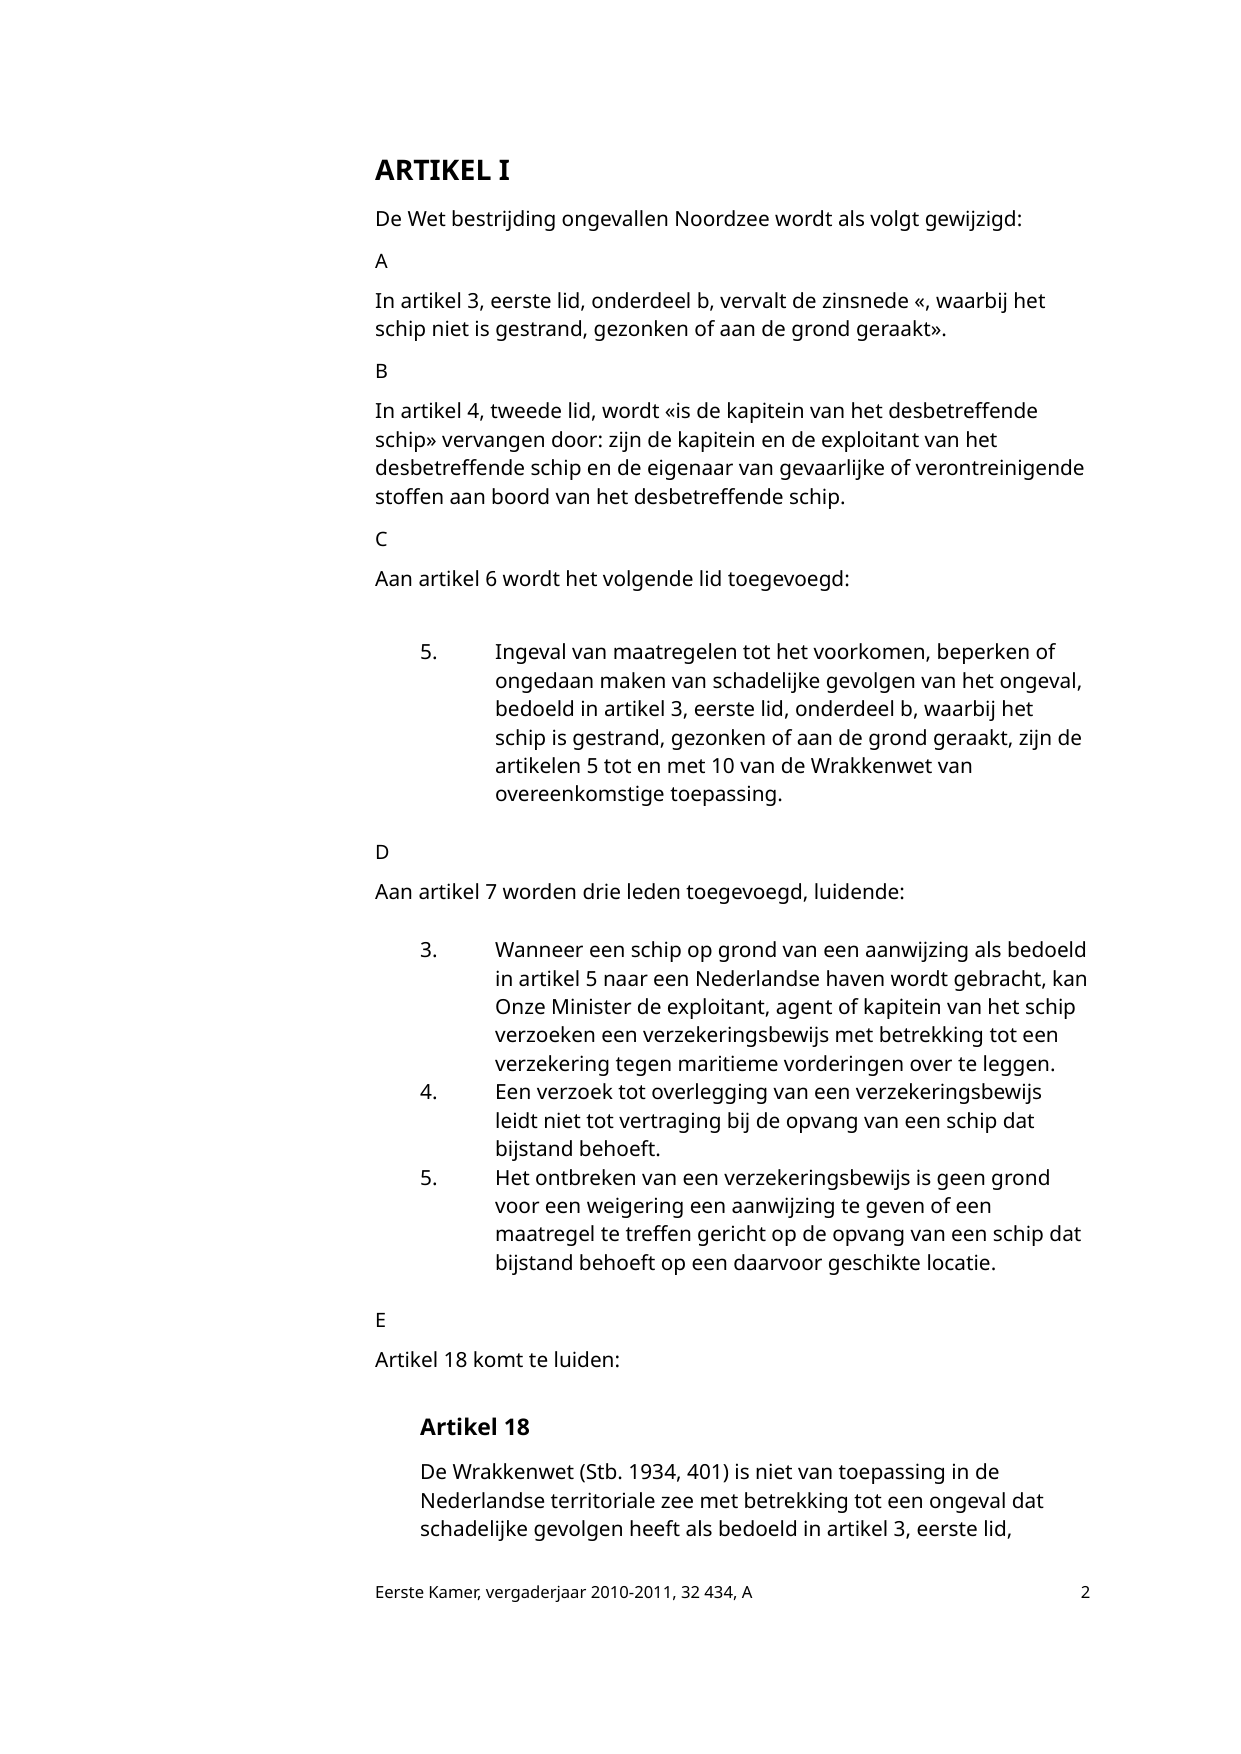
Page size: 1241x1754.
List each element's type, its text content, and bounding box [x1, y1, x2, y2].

subtitle Artikel 18 [420, 1411, 1090, 1442]
text De Wrakkenwet (Stb. 1934, 401) is niet van toepassing in de Nederlandse territoriale zee met betrekking tot een ongeval dat schadelijke gevolgen heeft als bedoeld in artikel 3, eerste lid, [420, 1457, 1090, 1543]
list Wanneer een schip op grond van een aanwijzing als bedoeld in artikel 5 naar een Nederlandse haven wordt gebracht, kan Onze Minister de exploitant, agent of kapitein van het schip verzoeken een verzekeringsbewijs met betrekking tot een verzekering tegen maritieme vorderingen over te leggen. [420, 935, 1090, 1077]
text Artikel 18 komt te luiden: [375, 1345, 1090, 1374]
text C [375, 525, 1090, 552]
text De Wet bestrijding ongevallen Noordzee wordt als volgt gewijzigd: [375, 204, 1090, 232]
text E [375, 1306, 1090, 1333]
text D [375, 838, 1090, 865]
list Het ontbreken van een verzekeringsbewijs is geen grond voor een weigering een aanwijzing te geven of een maatregel te treffen gericht op de opvang van een schip dat bijstand behoeft op een daarvoor geschikte locatie. [420, 1163, 1090, 1276]
text B [375, 358, 1090, 385]
subtitle ARTIKEL I [375, 150, 1090, 189]
list Een verzoek tot overlegging van een verzekeringsbewijs leidt niet tot vertraging bij de opvang van een schip dat bijstand behoeft. [420, 1077, 1090, 1163]
text In artikel 4, tweede lid, wordt «is de kapitein van het desbetreffende schip» vervangen door: zijn de kapitein en de exploitant van het desbetreffende schip en de eigenaar van gevaarlijke of verontreinigende stoffen aan boord van het desbetreffende schip. [375, 396, 1090, 510]
text A [375, 247, 1090, 274]
text Aan artikel 7 worden drie leden toegevoegd, luidende: [375, 877, 1090, 905]
text Aan artikel 6 wordt het volgende lid toegevoegd: [375, 564, 1090, 592]
text In artikel 3, eerste lid, onderdeel b, vervalt de zinsnede «, waarbij het schip niet is gestrand, gezonken of aan de grond geraakt». [375, 286, 1090, 343]
list Ingeval van maatregelen tot het voorkomen, beperken of ongedaan maken van schadelijke gevolgen van het ongeval, bedoeld in artikel 3, eerste lid, onderdeel b, waarbij het schip is gestrand, gezonken of aan de grond geraakt, zijn de artikelen 5 tot en met 10 van de Wrakkenwet van overeenkomstige toepassing. [420, 637, 1090, 808]
